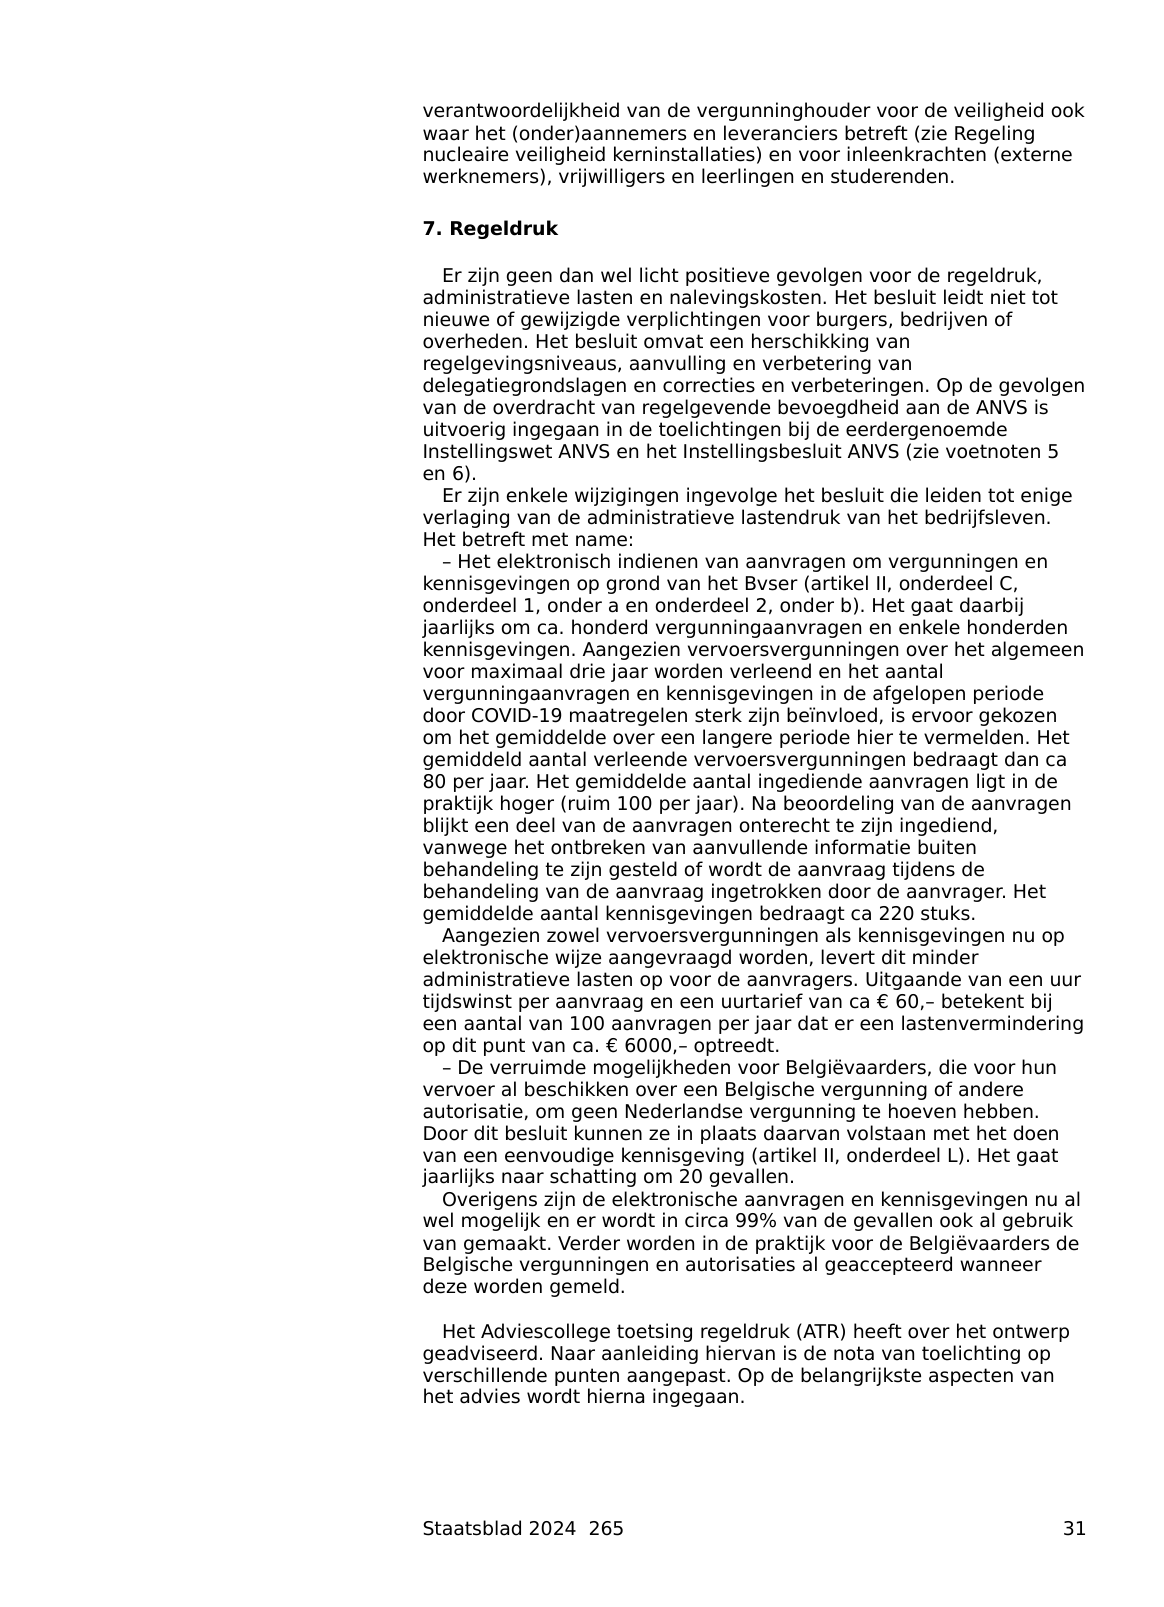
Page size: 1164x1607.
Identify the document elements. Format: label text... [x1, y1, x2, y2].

text Overigens zijn de elektronische aanvragen en kennisgevingen nu al wel mogelijk en er wordt in circa 99% van de gevallen ook al gebruik van gemaakt. Verder worden in de praktijk voor de Belgiëvaarders de Belgische vergunningen en autorisaties al geaccepteerd wanneer deze worden gemeld. [422, 1188, 1087, 1298]
text Er zijn geen dan wel licht positieve gevolgen voor de regeldruk, administratieve lasten en nalevingskosten. Het besluit leidt niet tot nieuwe of gewijzigde verplichtingen voor burgers, bedrijven of overheden. Het besluit omvat een herschikking van regelgevingsniveaus, aanvulling en verbetering van delegatiegrondslagen en correcties en verbeteringen. Op de gevolgen van de overdracht van regelgevende bevoegdheid aan de ANVS is uitvoerig ingegaan in de toelichtingen bij de eerdergenoemde Instellingswet ANVS en het Instellingsbesluit ANVS (zie voetnoten 5 en 6). [422, 265, 1087, 485]
text Er zijn enkele wijzigingen ingevolge het besluit die leiden tot enige verlaging van de administratieve lastendruk van het bedrijfsleven. Het betreft met name: [422, 485, 1087, 551]
text – Het elektronisch indienen van aanvragen om vergunningen en kennisgevingen op grond van het Bvser (artikel II, onderdeel C, onderdeel 1, onder a en onderdeel 2, onder b). Het gaat daarbij jaarlijks om ca. honderd vergunningaanvragen en enkele honderden kennisgevingen. Aangezien vervoersvergunningen over het algemeen voor maximaal drie jaar worden verleend en het aantal vergunningaanvragen en kennisgevingen in de afgelopen periode door COVID-19 maatregelen sterk zijn beïnvloed, is ervoor gekozen om het gemiddelde over een langere periode hier te vermelden. Het gemiddeld aantal verleende vervoersvergunningen bedraagt dan ca 80 per jaar. Het gemiddelde aantal ingediende aanvragen ligt in de praktijk hoger (ruim 100 per jaar). Na beoordeling van de aanvragen blijkt een deel van de aanvragen onterecht te zijn ingediend, vanwege het ontbreken van aanvullende informatie buiten behandeling te zijn gesteld of wordt de aanvraag tijdens de behandeling van de aanvraag ingetrokken door de aanvrager. Het gemiddelde aantal kennisgevingen bedraagt ca 220 stuks. [422, 551, 1087, 925]
text Aangezien zowel vervoersvergunningen als kennisgevingen nu op elektronische wijze aangevraagd worden, levert dit minder administratieve lasten op voor de aanvragers. Uitgaande van een uur tijdswinst per aanvraag en een uurtarief van ca € 60,– betekent bij een aantal van 100 aanvragen per jaar dat er een lastenvermindering op dit punt van ca. € 6000,– optreedt. [422, 925, 1087, 1057]
text Het Adviescollege toetsing regeldruk (ATR) heeft over het ontwerp geadviseerd. Naar aanleiding hiervan is de nota van toelichting op verschillende punten aangepast. Op de belangrijkste aspecten van het advies wordt hierna ingegaan. [422, 1321, 1087, 1408]
subtitle 7. Regeldruk [422, 218, 1087, 240]
text – De verruimde mogelijkheden voor Belgiëvaarders, die voor hun vervoer al beschikken over een Belgische vergunning of andere autorisatie, om geen Nederlandse vergunning te hoeven hebben. Door dit besluit kunnen ze in plaats daarvan volstaan met het doen van een eenvoudige kennisgeving (artikel II, onderdeel L). Het gaat jaarlijks naar schatting om 20 gevallen. [422, 1057, 1087, 1188]
text verantwoordelijkheid van de vergunninghouder voor de veiligheid ook waar het (onder)aannemers en leveranciers betreft (zie Regeling nucleaire veiligheid kerninstallaties) en voor inleenkrachten (externe werknemers), vrijwilligers en leerlingen en studerenden. [422, 100, 1087, 188]
